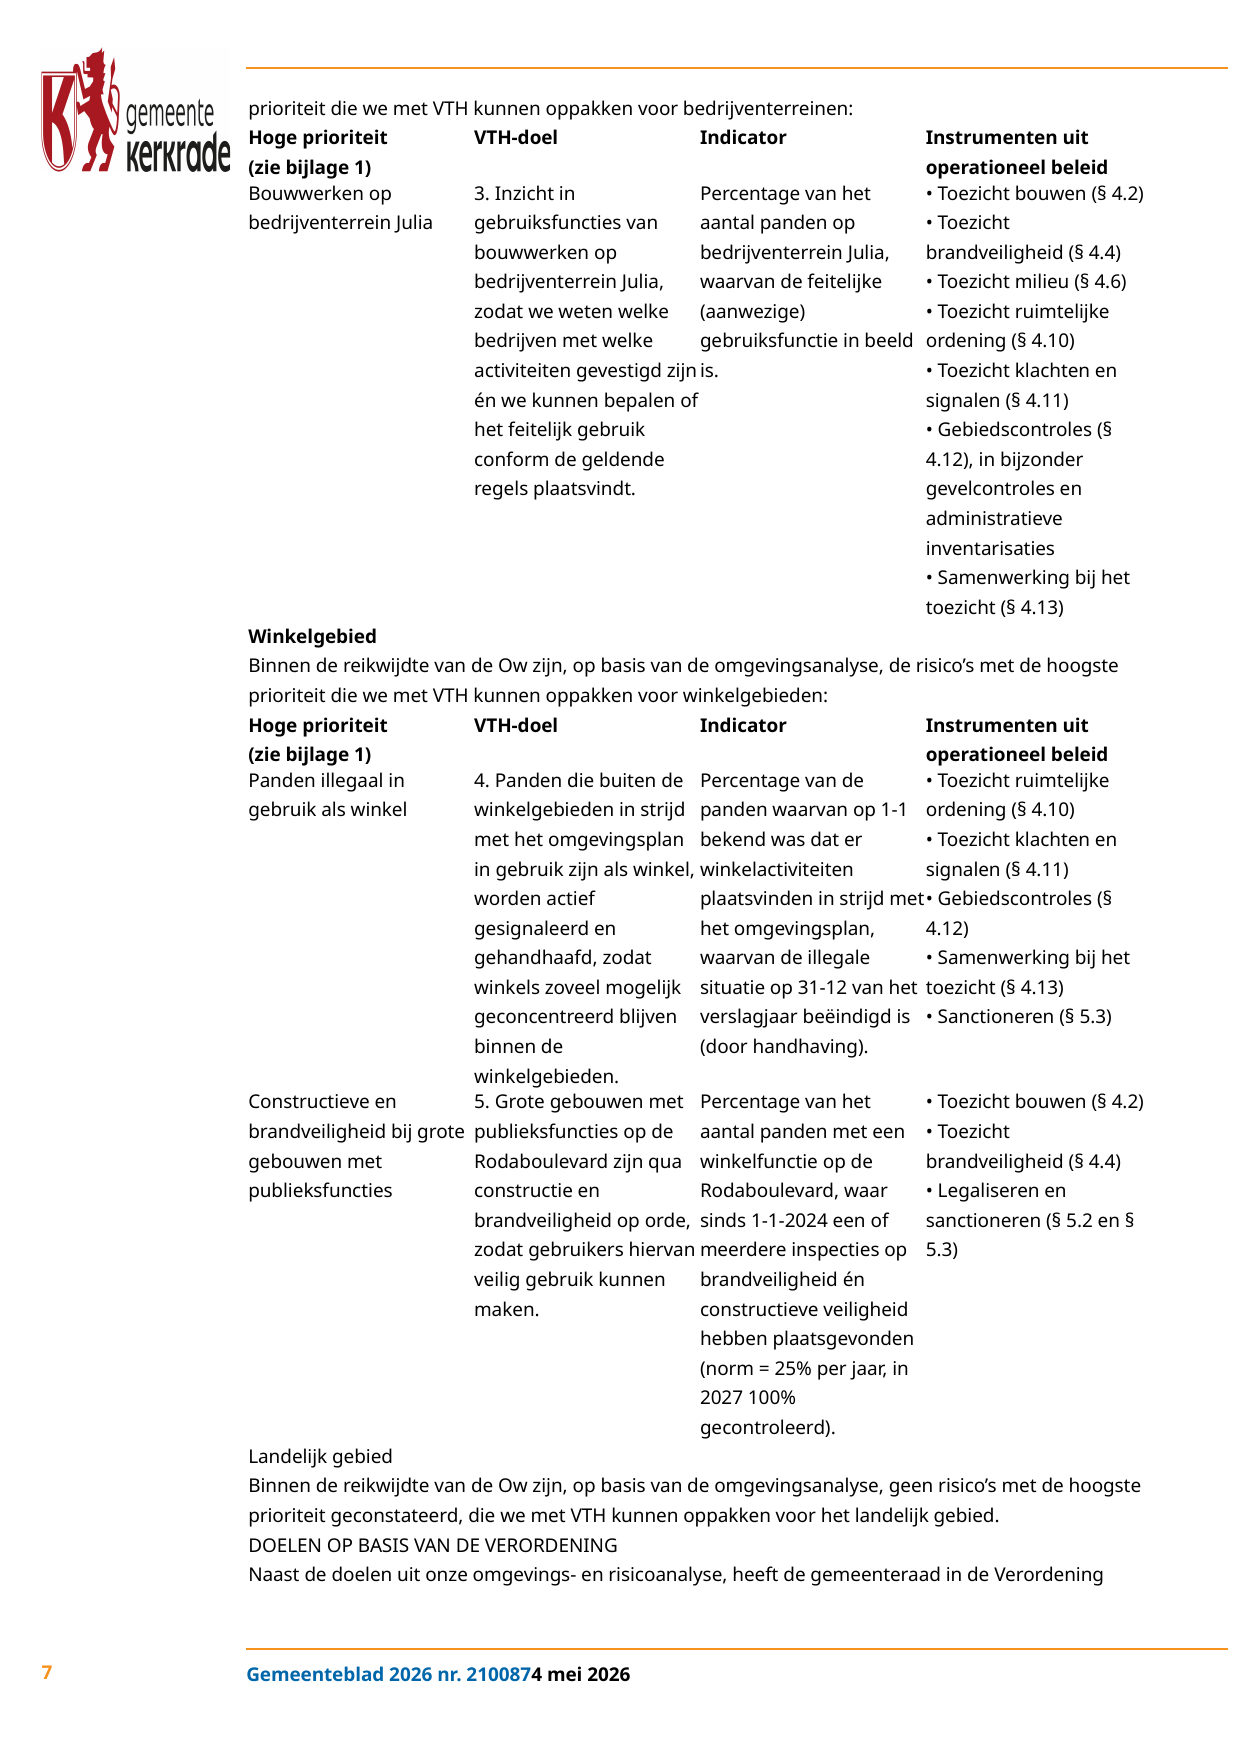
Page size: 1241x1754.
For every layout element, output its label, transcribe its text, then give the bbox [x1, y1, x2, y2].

table_cell Bouwwerken op bedrijventerrein Julia [248, 180, 474, 620]
table_cell Percentage van het aantal panden met een winkelfunctie op de Rodaboulevard, waar sinds 1-1-2024 een of meerdere inspecties op brandveiligheid én constructieve veiligheid hebben plaatsgevonden (norm = 25% per jaar, in 2027 100% gecontroleerd). [700, 1089, 926, 1440]
text Binnen de reikwijdte van de Ow zijn, op basis van de omgevingsanalyse, de risico’s met de hoogste prioriteit die we met VTH kunnen oppakken voor winkelgebieden: [248, 652, 1152, 708]
text Binnen de reikwijdte van de Ow zijn, op basis van de omgevingsanalyse, geen risico’s met de hoogste prioriteit geconstateerd, die we met VTH kunnen oppakken voor het landelijk gebied. [248, 1473, 1152, 1528]
text Landelijk gebied [248, 1443, 1152, 1469]
text prioriteit die we met VTH kunnen oppakken voor bedrijventerreinen: [248, 95, 1152, 121]
table_header Indicator [700, 712, 926, 767]
table_header Hoge prioriteit (zie bijlage 1) [248, 712, 474, 767]
table_header VTH-doel [474, 125, 700, 180]
table_cell Panden illegaal in gebruik als winkel [248, 767, 474, 1089]
table_cell • Toezicht ruimtelijke ordening (§ 4.10) • Toezicht klachten en signalen (§ 4.11) • Gebiedscontroles (§ 4.12) • Samenwerking bij het toezicht (§ 4.13) • Sanctioneren (§ 5.3) [926, 767, 1152, 1089]
picture [41, 47, 231, 172]
table_header Indicator [700, 125, 926, 180]
table_header VTH-doel [474, 712, 700, 767]
table_cell 4. Panden die buiten de winkelgebieden in strijd met het omgevingsplan in gebruik zijn als winkel, worden actief gesignaleerd en gehandhaafd, zodat winkels zoveel mogelijk geconcentreerd blijven binnen de winkelgebieden. [474, 767, 700, 1089]
text Naast de doelen uit onze omgevings- en risicoanalyse, heeft de gemeenteraad in de Verordening [248, 1561, 1152, 1587]
table_header Instrumenten uit operationeel beleid [926, 125, 1152, 180]
table_cell Percentage van het aantal panden op bedrijventerrein Julia, waarvan de feitelijke (aanwezige) gebruiksfunctie in beeld is. [700, 180, 926, 620]
table_cell Constructieve en brandveiligheid bij grote gebouwen met publieksfuncties [248, 1089, 474, 1440]
text Winkelgebied [248, 623, 1152, 649]
table_cell • Toezicht bouwen (§ 4.2) • Toezicht brandveiligheid (§ 4.4) • Toezicht milieu (§ 4.6) • Toezicht ruimtelijke ordening (§ 4.10) • Toezicht klachten en signalen (§ 4.11) • Gebiedscontroles (§ 4.12), in bijzonder gevelcontroles en administratieve inventarisaties • Samenwerking bij het toezicht (§ 4.13) [926, 180, 1152, 620]
table_cell Percentage van de panden waarvan op 1-1 bekend was dat er winkelactiviteiten plaatsvinden in strijd met het omgevingsplan, waarvan de illegale situatie op 31-12 van het verslagjaar beëindigd is (door handhaving). [700, 767, 926, 1089]
text DOELEN OP BASIS VAN DE VERORDENING [248, 1532, 1152, 1557]
table_cell 3. Inzicht in gebruiksfuncties van bouwwerken op bedrijventerrein Julia, zodat we weten welke bedrijven met welke activiteiten gevestigd zijn én we kunnen bepalen of het feitelijk gebruik conform de geldende regels plaatsvindt. [474, 180, 700, 620]
table_cell • Toezicht bouwen (§ 4.2) • Toezicht brandveiligheid (§ 4.4) • Legaliseren en sanctioneren (§ 5.2 en § 5.3) [926, 1089, 1152, 1440]
table_header Hoge prioriteit (zie bijlage 1) [248, 125, 474, 180]
table_header Instrumenten uit operationeel beleid [926, 712, 1152, 767]
table_cell 5. Grote gebouwen met publieksfuncties op de Rodaboulevard zijn qua constructie en brandveiligheid op orde, zodat gebruikers hiervan veilig gebruik kunnen maken. [474, 1089, 700, 1440]
